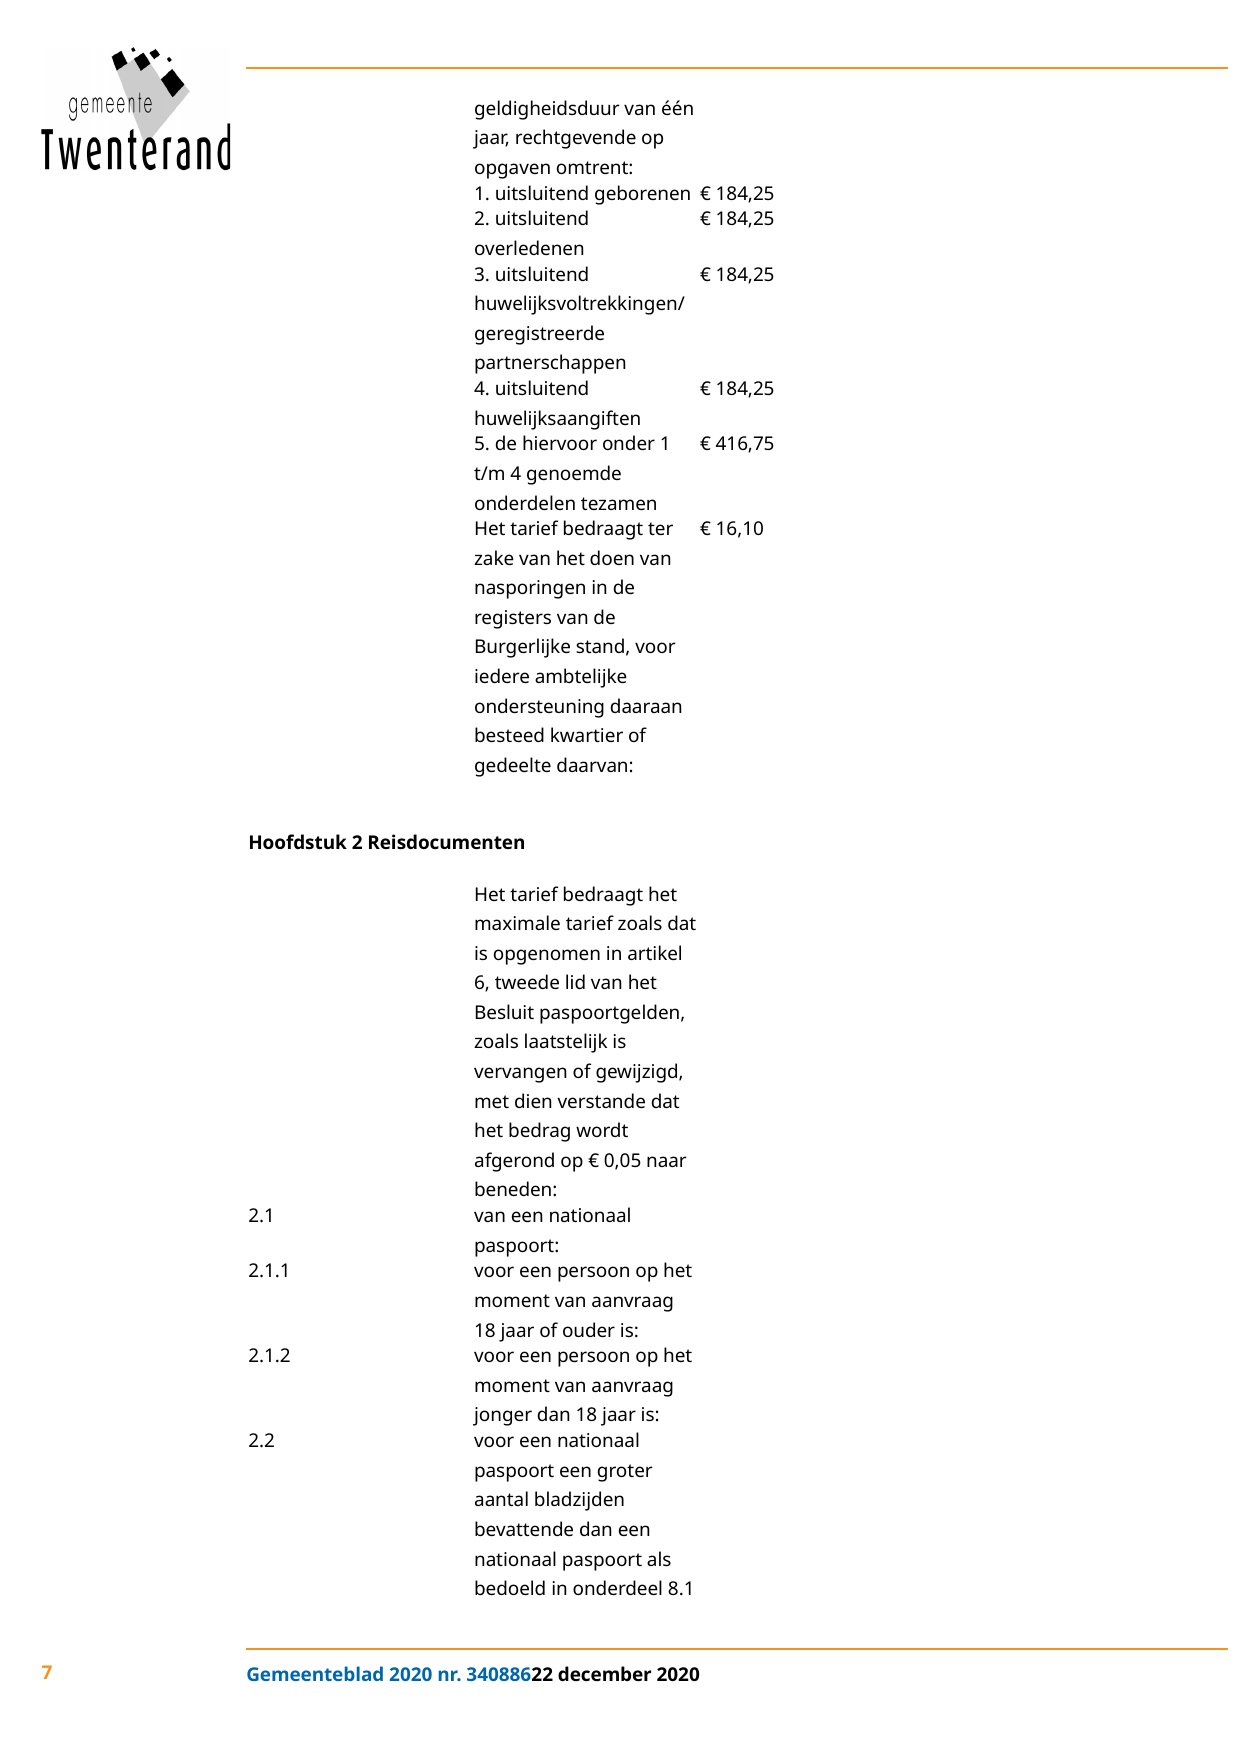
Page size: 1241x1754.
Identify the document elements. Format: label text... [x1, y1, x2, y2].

table_cell geldigheidsduur van één jaar, rechtgevende op opgaven omtrent: [474, 95, 700, 180]
table_cell 1. uitsluitend geborenen [474, 180, 700, 205]
table_cell 2.1 [248, 1202, 474, 1258]
table_cell [474, 778, 700, 803]
table_cell [700, 778, 1152, 803]
table_cell [248, 778, 474, 803]
table_cell 3. uitsluitend huwelijksvoltrekkingen/ geregistreerde partnerschappen [474, 261, 700, 375]
table_cell 2. uitsluitend overledenen [474, 205, 700, 261]
table_cell 4. uitsluitend huwelijksaangiften [474, 375, 700, 431]
table_cell [248, 804, 474, 829]
table_cell [474, 855, 700, 881]
table_cell [700, 881, 1152, 1202]
table_cell Het tarief bedraagt het maximale tarief zoals dat is opgenomen in artikel 6, tweede lid van het Besluit paspoortgelden, zoals laatstelijk is vervangen of gewijzigd, met dien verstande dat het bedrag wordt afgerond op € 0,05 naar beneden: [474, 881, 700, 1202]
table_cell 5. de hiervoor onder 1 t/m 4 genoemde onderdelen tezamen [474, 431, 700, 515]
table_cell voor een persoon op het moment van aanvraag 18 jaar of ouder is: [474, 1258, 700, 1342]
table_cell [474, 804, 700, 829]
picture [41, 47, 231, 172]
table_cell € 184,25 [700, 180, 1152, 205]
table_cell [700, 1258, 1152, 1342]
table_cell € 416,75 [700, 431, 1152, 515]
table_cell 2.2 [248, 1428, 474, 1601]
table_cell [700, 1453, 1152, 1601]
table_cell [248, 95, 474, 778]
table_cell [700, 1343, 1152, 1427]
table_cell Hoofdstuk 2 Reisdocumenten [248, 829, 700, 855]
table_cell [248, 881, 474, 1202]
table_cell voor een persoon op het moment van aanvraag jonger dan 18 jaar is: [474, 1343, 700, 1427]
table_cell voor een nationaal paspoort een groter aantal bladzijden bevattende dan een nationaal paspoort als bedoeld in onderdeel 8.1 [474, 1428, 700, 1601]
table_cell 2.1.1 [248, 1258, 474, 1342]
table_cell [700, 1202, 1152, 1258]
table_cell van een nationaal paspoort: [474, 1202, 700, 1258]
table_cell [700, 829, 1152, 855]
table_cell [700, 804, 1152, 829]
table_cell [700, 1428, 1152, 1453]
table_cell Het tarief bedraagt ter zake van het doen van nasporingen in de registers van de Burgerlijke stand, voor iedere ambtelijke ondersteuning daaraan besteed kwartier of gedeelte daarvan: [474, 515, 700, 778]
table_cell [700, 855, 1152, 881]
table_cell [700, 95, 1152, 180]
table_cell € 184,25 [700, 261, 1152, 375]
table_cell [248, 855, 474, 881]
table_cell € 184,25 [700, 375, 1152, 431]
table_cell € 16,10 [700, 515, 1152, 778]
table_cell 2.1.2 [248, 1343, 474, 1427]
table_cell € 184,25 [700, 205, 1152, 261]
